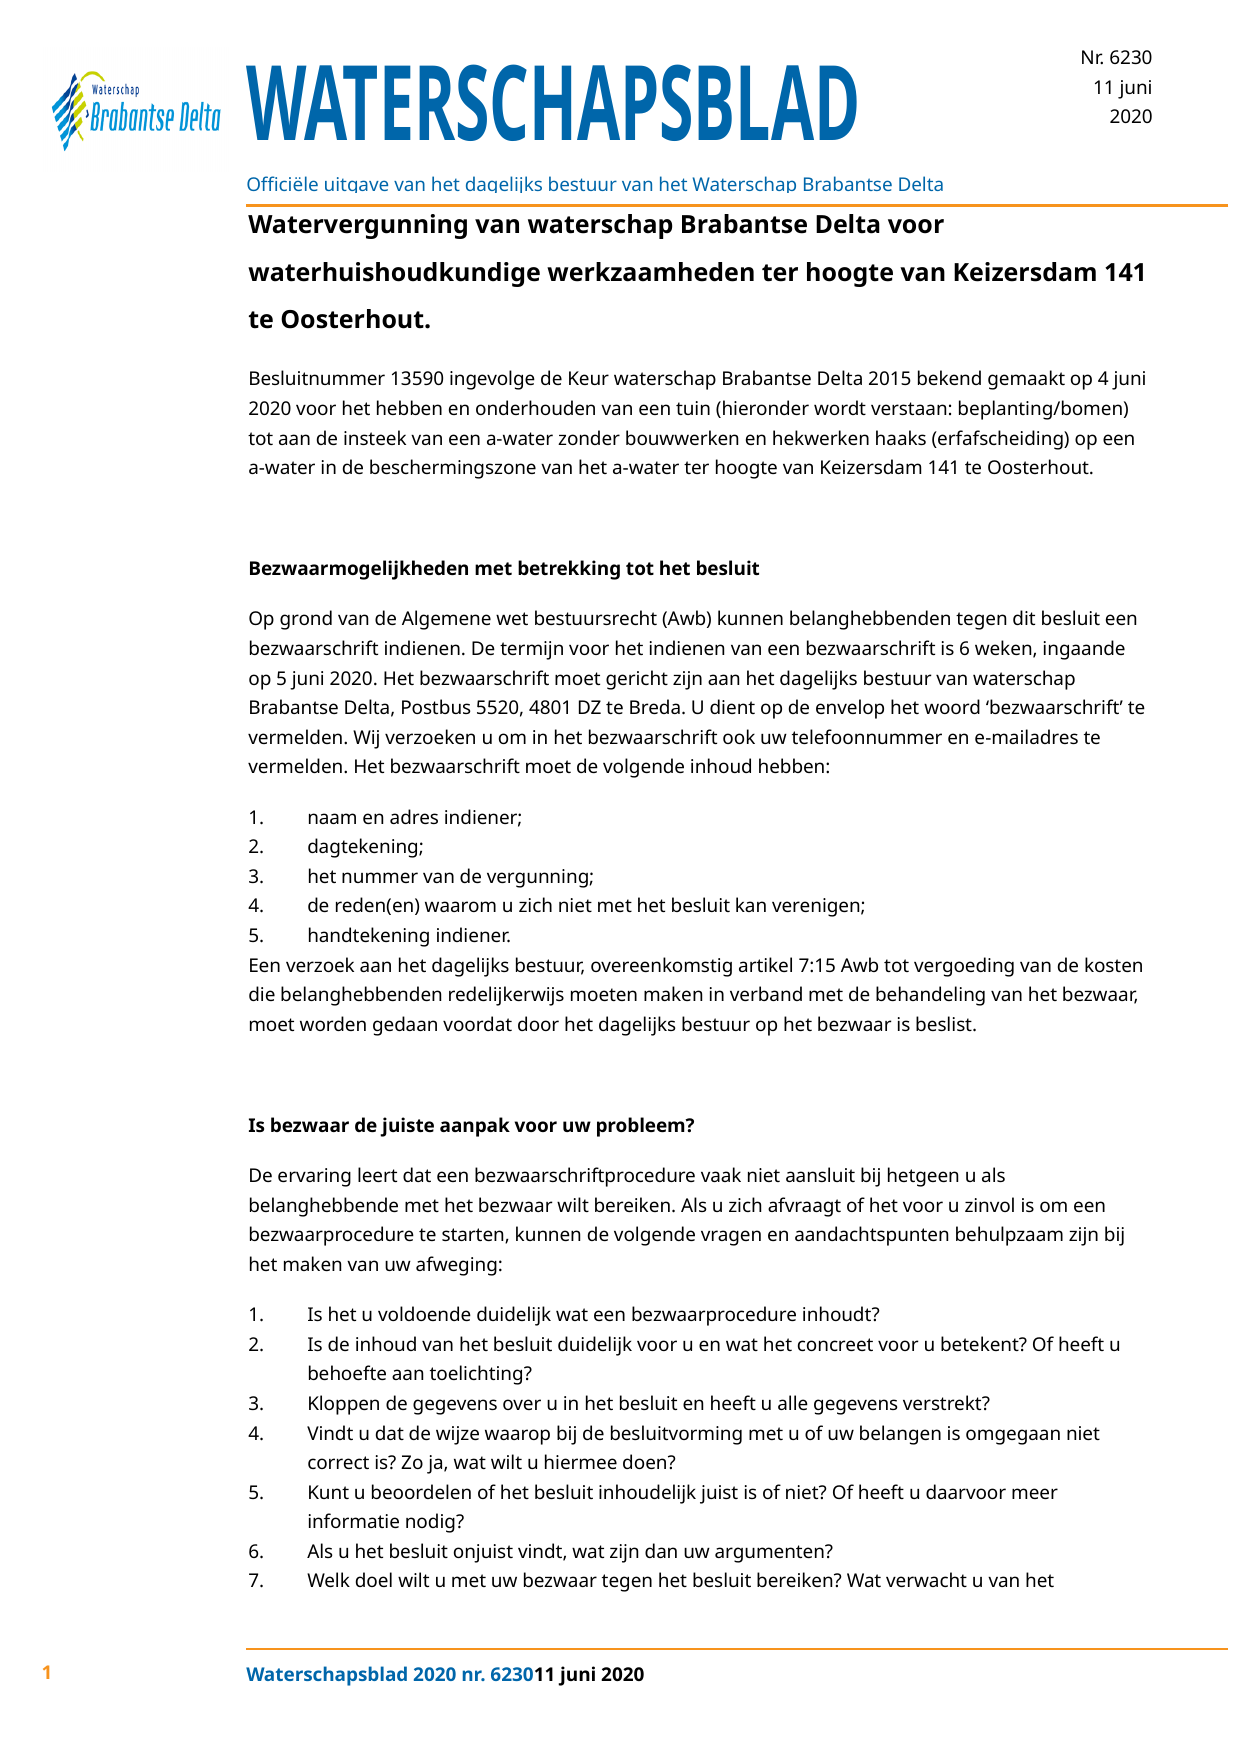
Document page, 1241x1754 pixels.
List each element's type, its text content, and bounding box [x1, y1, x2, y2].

list handtekening indiener. [248, 922, 1152, 948]
text De ervaring leert dat een bezwaarschriftprocedure vaak niet aansluit bij hetgeen u als belanghebbende met het bezwaar wilt bereiken. Als u zich afvraagt of het voor u zinvol is om een bezwaarprocedure te starten, kunnen de volgende vragen en aandachtspunten behulpzaam zijn bij het maken van uw afweging: [248, 1162, 1152, 1277]
list naam en adres indiener; [248, 804, 1152, 829]
text Bezwaarmogelijkheden met betrekking tot het besluit [248, 555, 1152, 581]
text Op grond van de Algemene wet bestuursrecht (Awb) kunnen belanghebbenden tegen dit besluit een bezwaarschrift indienen. De termijn voor het indienen van een bezwaarschrift is 6 weken, ingaande op 5 juni 2020. Het bezwaarschrift moet gericht zijn aan het dagelijks bestuur van waterschap Brabantse Delta, Postbus 5520, 4801 DZ te Breda. U dient op de envelop het woord ‘bezwaarschrift’ te vermelden. Wij verzoeken u om in het bezwaarschrift ook uw telefoonnummer en e‑mailadres te vermelden. Het bezwaarschrift moet de volgende inhoud hebben: [248, 606, 1152, 779]
list de reden(en) waarom u zich niet met het besluit kan verenigen; [248, 893, 1152, 918]
list Kloppen de gegevens over u in het besluit en heeft u alle gegevens verstrekt? [248, 1390, 1152, 1416]
list Vindt u dat de wijze waarop bij de besluitvorming met u of uw belangen is omgegaan niet correct is? Zo ja, wat wilt u hiermee doen? [248, 1420, 1152, 1475]
list Is de inhoud van het besluit duidelijk voor u en wat het concreet voor u betekent? Of heeft u behoefte aan toelichting? [248, 1331, 1152, 1386]
list Is het u voldoende duidelijk wat een bezwaarprocedure inhoudt? [248, 1301, 1152, 1327]
text Watervergunning van waterschap Brabantse Delta voor waterhuishoudkundige werkzaamheden ter hoogte van Keizersdam 141 te Oosterhout. [248, 207, 1152, 336]
list Kunt u beoordelen of het besluit inhoudelijk juist is of niet? Of heeft u daarvoor meer informatie nodig? [248, 1479, 1152, 1534]
text Besluitnummer 13590 ingevolge de Keur waterschap Brabantse Delta 2015 bekend gemaakt op 4 juni 2020 voor het hebben en onderhouden van een tuin (hieronder wordt verstaan: beplanting/bomen) tot aan de insteek van een a-water zonder bouwwerken en hekwerken haaks (erfafscheiding) op een a-water in de beschermingszone van het a-water ter hoogte van Keizersdam 141 te Oosterhout. [248, 366, 1152, 480]
list Welk doel wilt u met uw bezwaar tegen het besluit bereiken? Wat verwacht u van het [248, 1568, 1152, 1593]
list het nummer van de vergunning; [248, 863, 1152, 889]
picture [41, 47, 231, 172]
list dagtekening; [248, 833, 1152, 859]
list Als u het besluit onjuist vindt, wat zijn dan uw argumenten? [248, 1538, 1152, 1564]
text Is bezwaar de juiste aanpak voor uw probleem? [248, 1112, 1152, 1137]
text Een verzoek aan het dagelijks bestuur, overeenkomstig artikel 7:15 Awb tot vergoeding van de kosten die belanghebbenden redelijkerwijs moeten maken in verband met de behandeling van het bezwaar, moet worden gedaan voordat door het dagelijks bestuur op het bezwaar is beslist. [248, 952, 1152, 1037]
